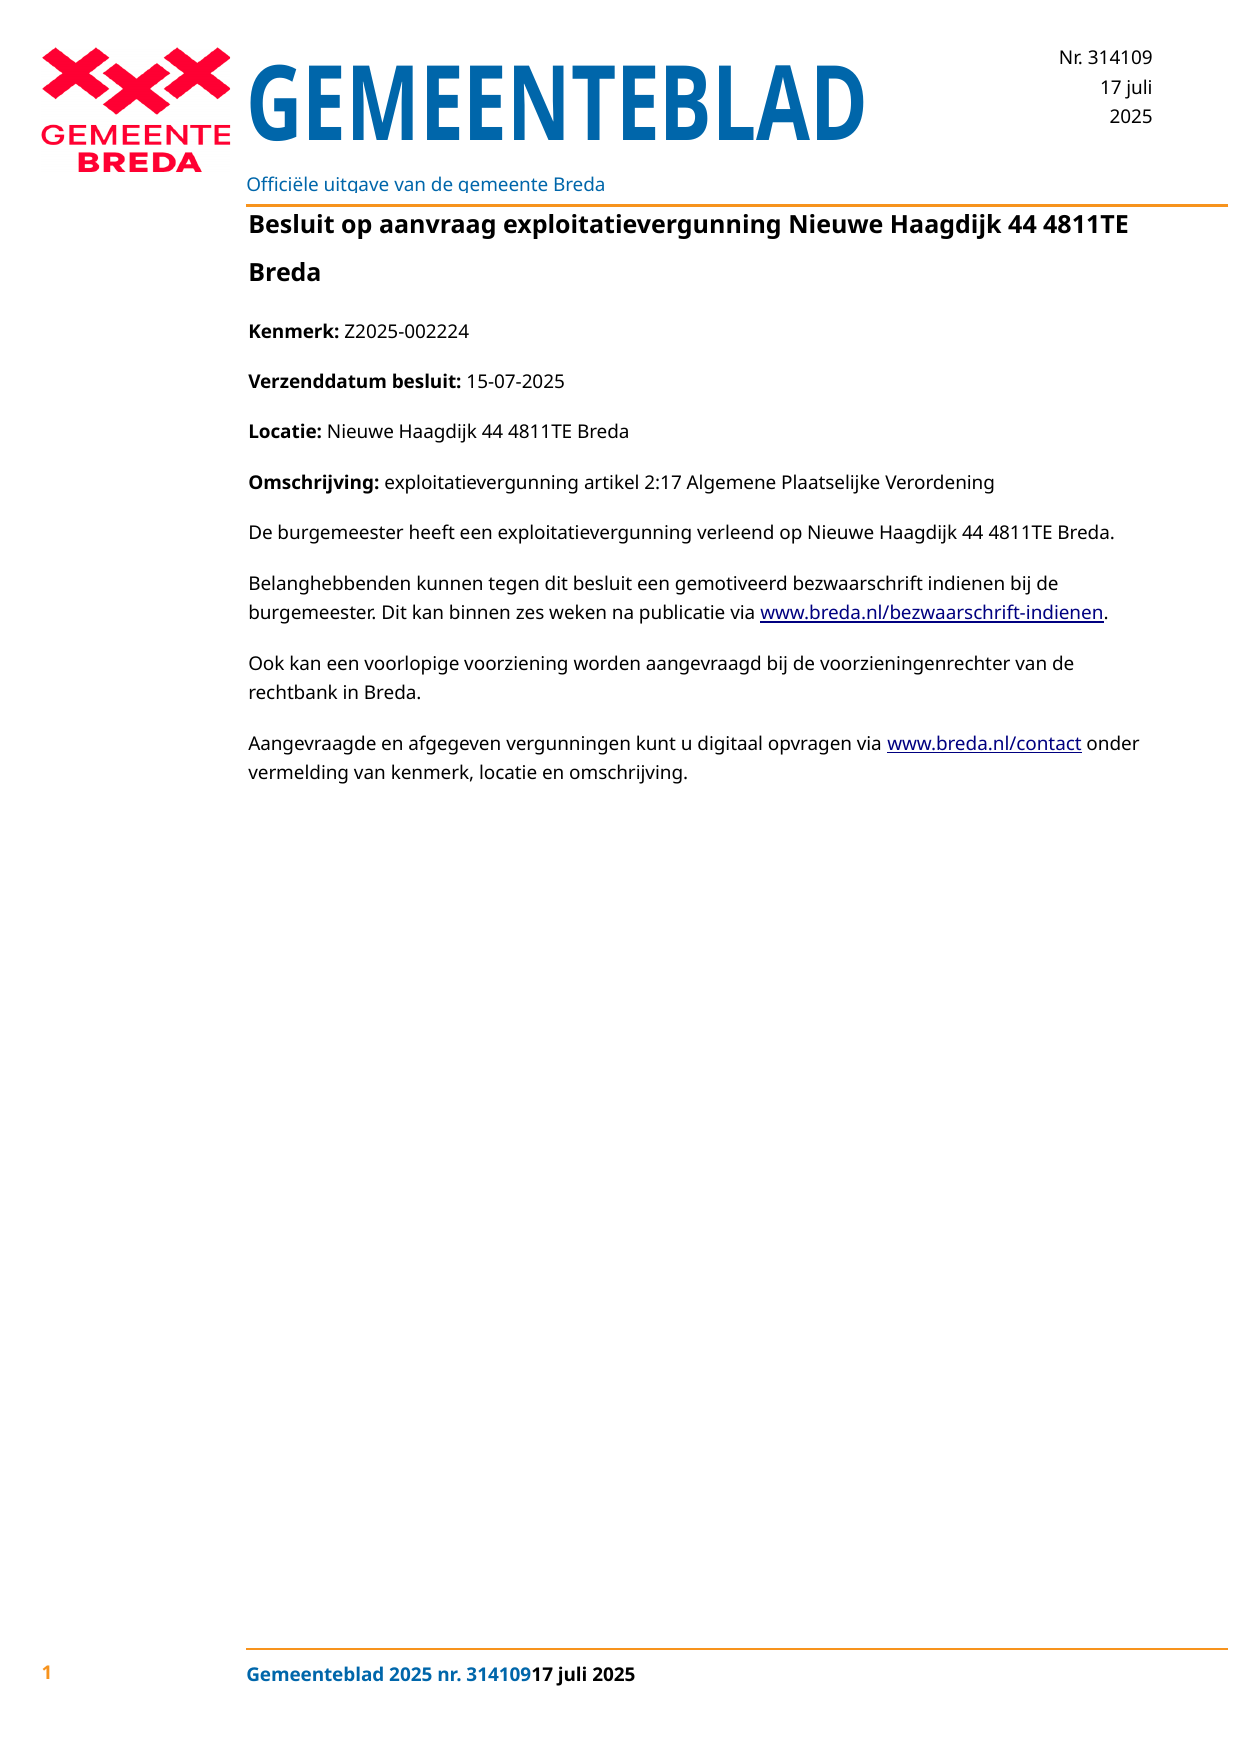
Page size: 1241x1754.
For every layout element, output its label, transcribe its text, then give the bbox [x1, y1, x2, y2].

text Locatie: Nieuwe Haagdijk 44 4811TE Breda [248, 419, 1152, 444]
text Belanghebbenden kunnen tegen dit besluit een gemotiveerd bezwaarschrift indienen bij de burgemeester. Dit kan binnen zes weken na publicatie via www.breda.nl/bezwaarschrift-indienen. [248, 570, 1152, 625]
text Ook kan een voorlopige voorziening worden aangevraagd bij de voorzieningenrechter van de rechtbank in Breda. [248, 650, 1152, 705]
text Verzenddatum besluit: 15-07-2025 [248, 368, 1152, 394]
text Omschrijving: exploitatievergunning artikel 2:17 Algemene Plaatselijke Verordening [248, 469, 1152, 495]
text Besluit op aanvraag exploitatievergunning Nieuwe Haagdijk 44 4811TE Breda [248, 207, 1152, 288]
picture [41, 47, 231, 172]
text De burgemeester heeft een exploitatievergunning verleend op Nieuwe Haagdijk 44 4811TE Breda. [248, 519, 1152, 545]
text Aangevraagde en afgegeven vergunningen kunt u digitaal opvragen via www.breda.nl/contact onder vermelding van kenmerk, locatie en omschrijving. [248, 730, 1152, 785]
text Kenmerk: Z2025-002224 [248, 318, 1152, 344]
